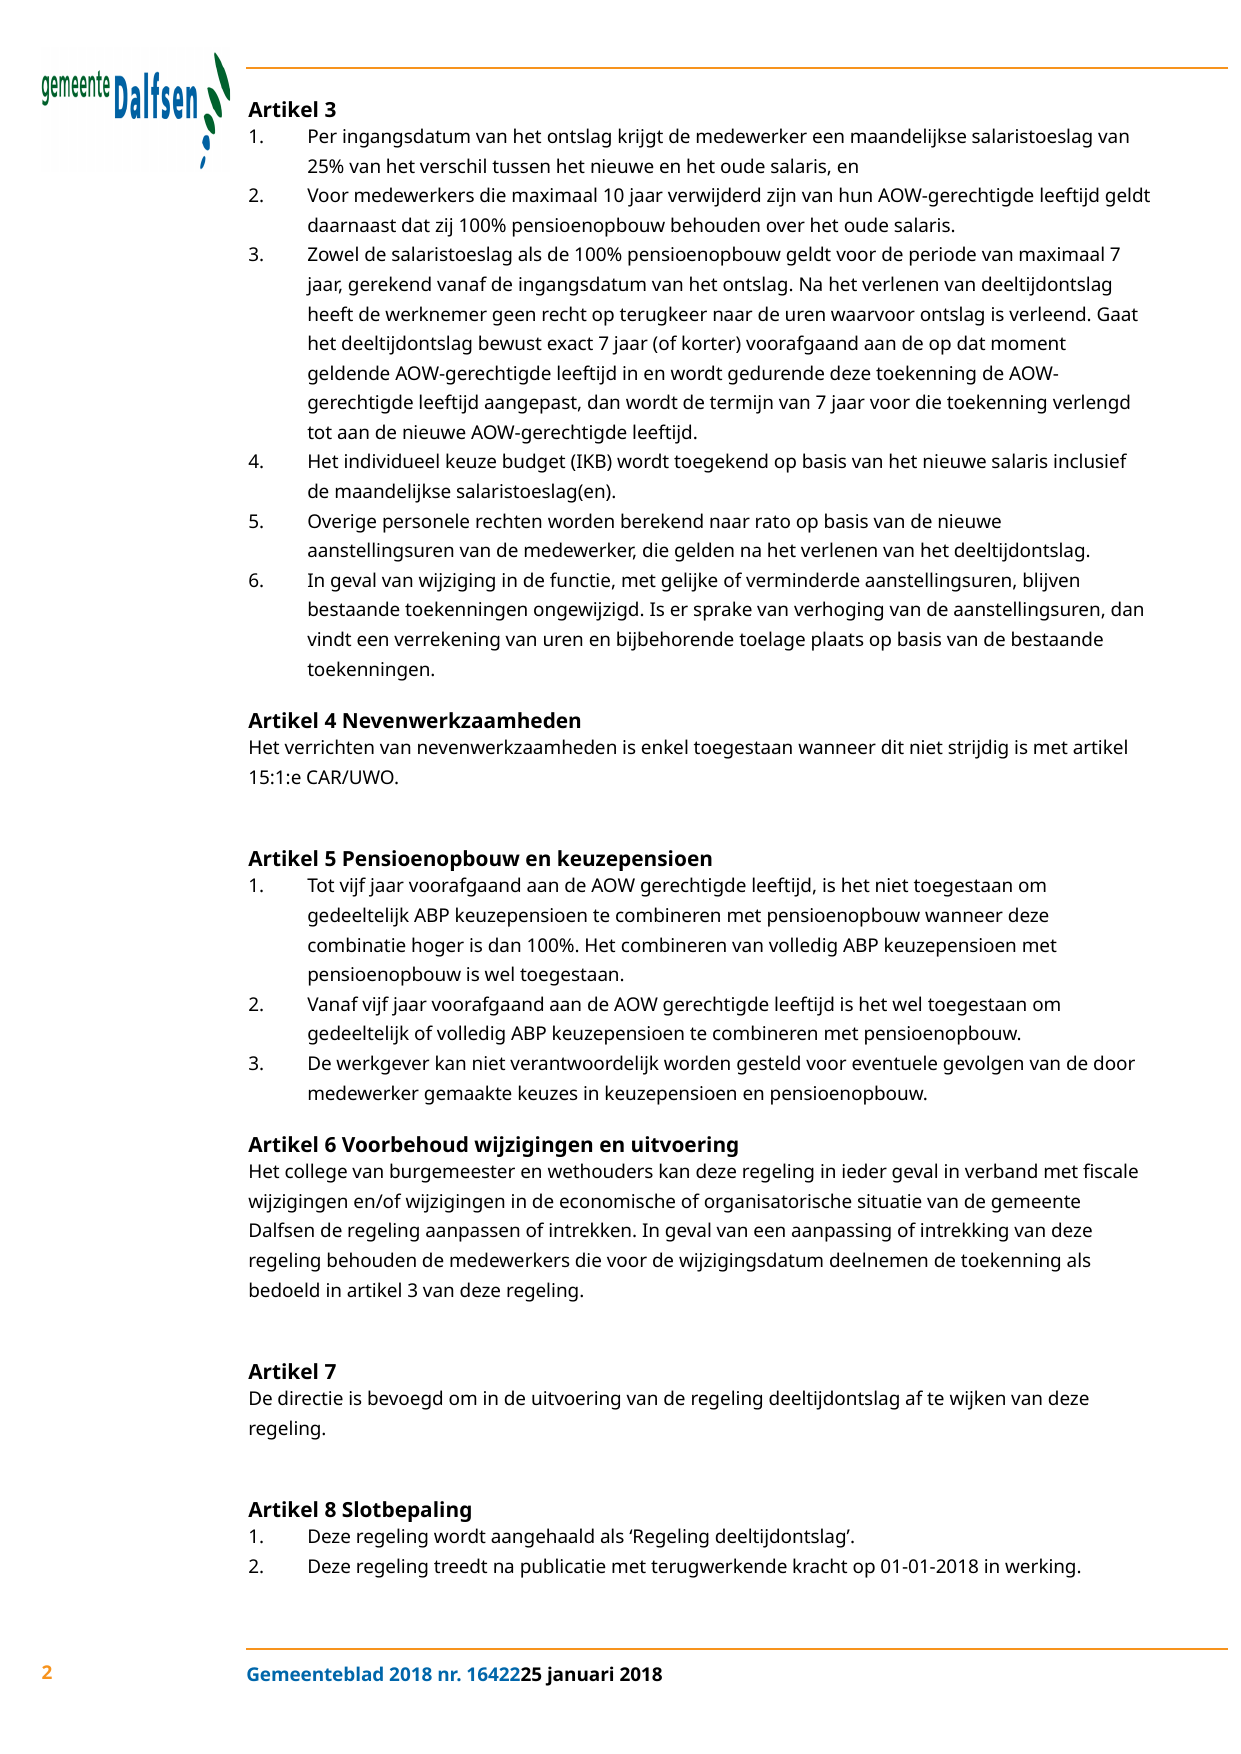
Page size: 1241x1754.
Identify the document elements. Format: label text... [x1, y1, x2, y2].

text Artikel 6 Voorbehoud wijzigingen en uitvoering [248, 1130, 1152, 1158]
text Het verrichten van nevenwerkzaamheden is enkel toegestaan wanneer dit niet strijdig is met artikel 15:1:e CAR/UWO. [248, 734, 1152, 790]
list Overige personele rechten worden berekend naar rato op basis van de nieuwe aanstellingsuren van de medewerker, die gelden na het verlenen van het deeltijdontslag. [248, 508, 1152, 563]
list Vanaf vijf jaar voorafgaand aan de AOW gerechtigde leeftijd is het wel toegestaan om gedeeltelijk of volledig ABP keuzepensioen te combineren met pensioenopbouw. [248, 991, 1152, 1046]
text Het college van burgemeester en wethouders kan deze regeling in ieder geval in verband met fiscale wijzigingen en/of wijzigingen in de economische of organisatorische situatie van de gemeente Dalfsen de regeling aanpassen of intrekken. In geval van een aanpassing of intrekking van deze regeling behouden de medewerkers die voor de wijzigingsdatum deelnemen de toekenning als bedoeld in artikel 3 van deze regeling. [248, 1158, 1152, 1303]
list Zowel de salaristoeslag als de 100% pensioenopbouw geldt voor de periode van maximaal 7 jaar, gerekend vanaf de ingangsdatum van het ontslag. Na het verlenen van deeltijdontslag heeft de werknemer geen recht op terugkeer naar de uren waarvoor ontslag is verleend. Gaat het deeltijdontslag bewust exact 7 jaar (of korter) voorafgaand aan de op dat moment geldende AOW-gerechtigde leeftijd in en wordt gedurende deze toekenning de AOW-gerechtigde leeftijd aangepast, dan wordt de termijn van 7 jaar voor die toekenning verlengd tot aan de nieuwe AOW-gerechtigde leeftijd. [248, 242, 1152, 445]
list Voor medewerkers die maximaal 10 jaar verwijderd zijn van hun AOW-gerechtigde leeftijd geldt daarnaast dat zij 100% pensioenopbouw behouden over het oude salaris. [248, 182, 1152, 238]
text Artikel 5 Pensioenopbouw en keuzepensioen [248, 844, 1152, 873]
text Artikel 8 Slotbepaling [248, 1495, 1152, 1523]
list Per ingangsdatum van het ontslag krijgt de medewerker een maandelijkse salaristoeslag van 25% van het verschil tussen het nieuwe en het oude salaris, en [248, 123, 1152, 178]
list Deze regeling wordt aangehaald als ‘Regeling deeltijdontslag’. [248, 1523, 1152, 1549]
list Het individueel keuze budget (IKB) wordt toegekend op basis van het nieuwe salaris inclusief de maandelijkse salaristoeslag(en). [248, 449, 1152, 504]
list Tot vijf jaar voorafgaand aan de AOW gerechtigde leeftijd, is het niet toegestaan om gedeeltelijk ABP keuzepensioen te combineren met pensioenopbouw wanneer deze combinatie hoger is dan 100%. Het combineren van volledig ABP keuzepensioen met pensioenopbouw is wel toegestaan. [248, 873, 1152, 987]
list De werkgever kan niet verantwoordelijk worden gesteld voor eventuele gevolgen van de door medewerker gemaakte keuzes in keuzepensioen en pensioenopbouw. [248, 1050, 1152, 1105]
list In geval van wijziging in de functie, met gelijke of verminderde aanstellingsuren, blijven bestaande toekenningen ongewijzigd. Is er sprake van verhoging van de aanstellingsuren, dan vindt een verrekening van uren en bijbehorende toelage plaats op basis van de bestaande toekenningen. [248, 567, 1152, 681]
text Artikel 7 [248, 1357, 1152, 1385]
picture [41, 47, 231, 172]
list Deze regeling treedt na publicatie met terugwerkende kracht op 01-01-2018 in werking. [248, 1553, 1152, 1579]
text Artikel 4 Nevenwerkzaamheden [248, 706, 1152, 734]
text Artikel 3 [248, 95, 1152, 123]
text De directie is bevoegd om in de uitvoering van de regeling deeltijdontslag af te wijken van deze regeling. [248, 1385, 1152, 1441]
